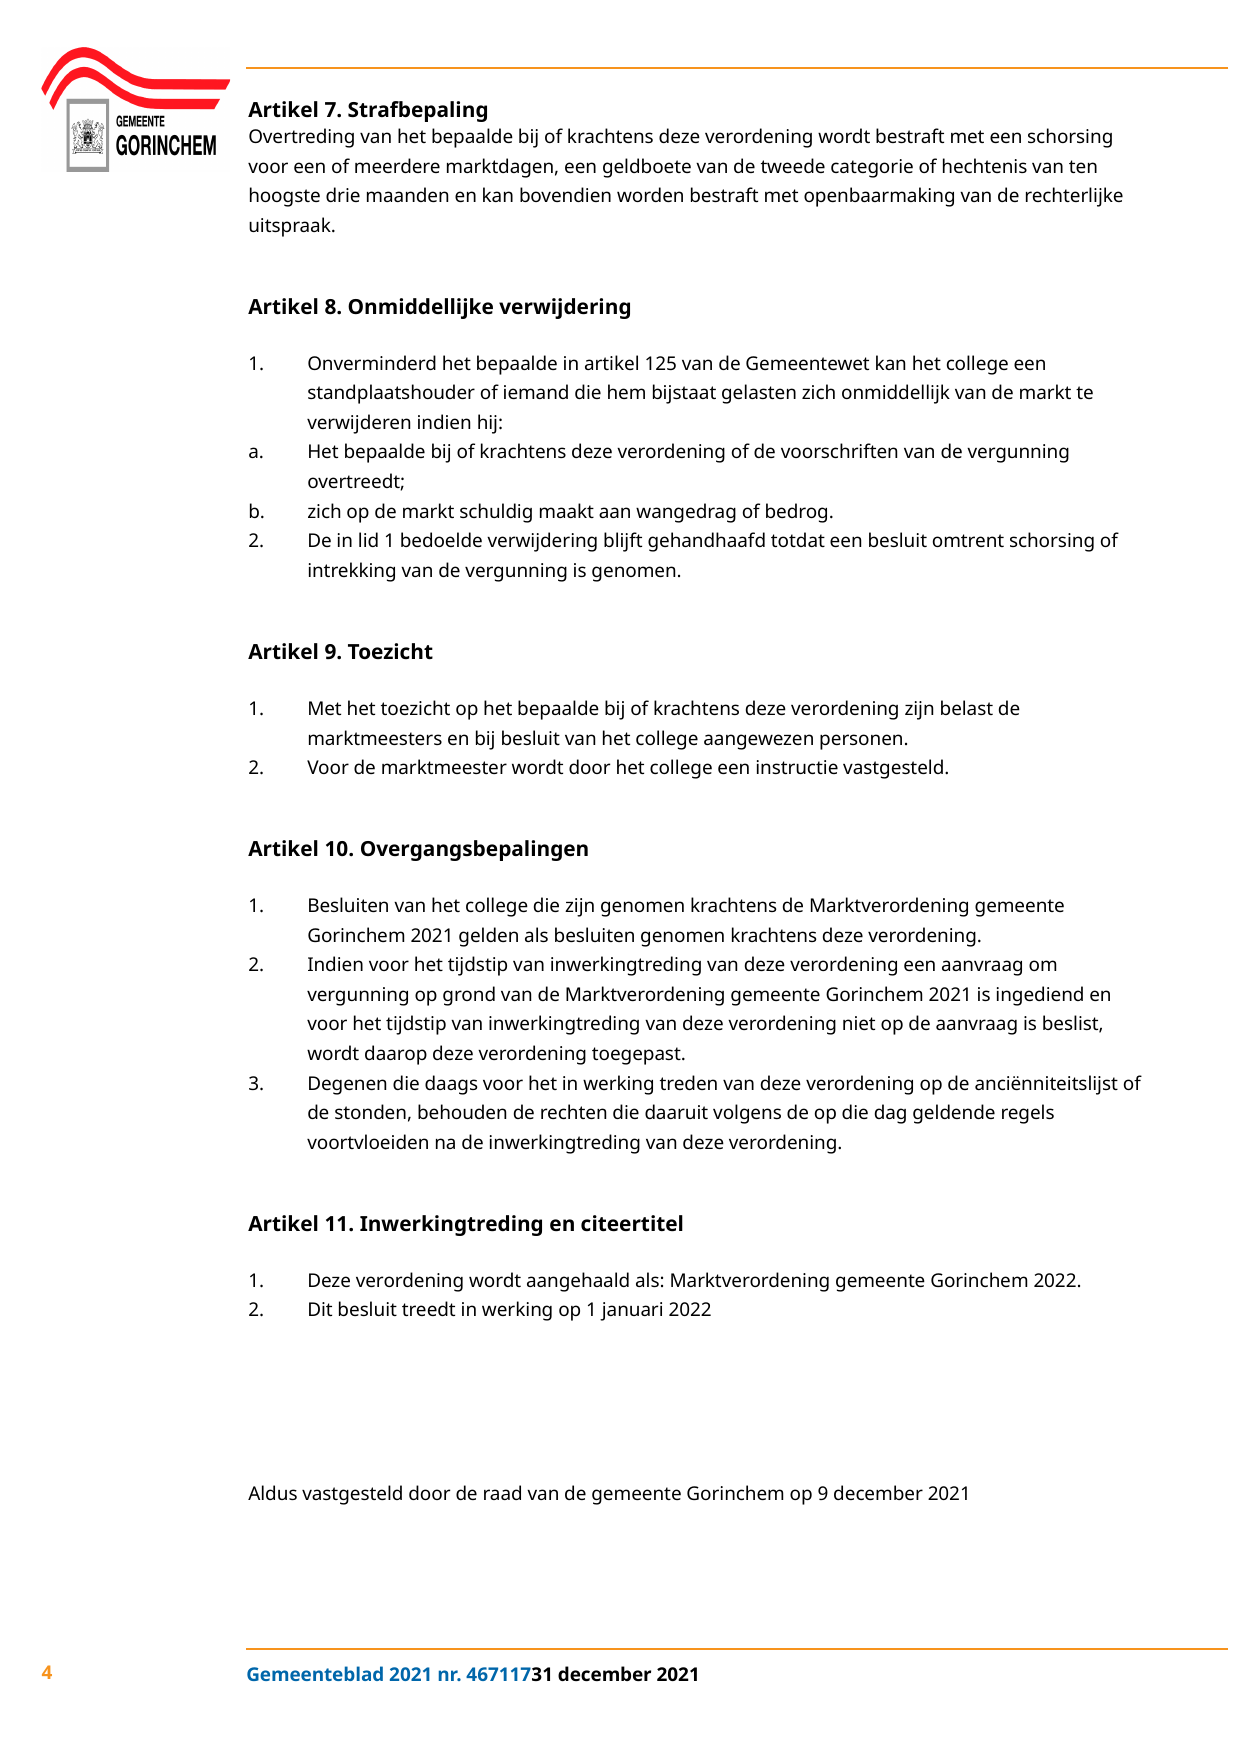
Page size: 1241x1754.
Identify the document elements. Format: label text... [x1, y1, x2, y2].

list Dit besluit treedt in werking op 1 januari 2022 [248, 1297, 1152, 1322]
list zich op de markt schuldig maakt aan wangedrag of bedrog. [248, 498, 1152, 524]
text Aldus vastgesteld door de raad van de gemeente Gorinchem op 9 december 2021 [248, 1480, 1152, 1506]
list Indien voor het tijdstip van inwerkingtreding van deze verordening een aanvraag om vergunning op grond van de Marktverordening gemeente Gorinchem 2021 is ingediend en voor het tijdstip van inwerkingtreding van deze verordening niet op de aanvraag is beslist, wordt daarop deze verordening toegepast. [248, 951, 1152, 1066]
list Degenen die daags voor het in werking treden van deze verordening op de anciënniteitslijst of de stonden, behouden de rechten die daaruit volgens de op die dag geldende regels voortvloeiden na de inwerkingtreding van deze verordening. [248, 1070, 1152, 1155]
list Het bepaalde bij of krachtens deze verordening of de voorschriften van de vergunning overtreedt; [248, 439, 1152, 494]
list De in lid 1 bedoelde verwijdering blijft gehandhaafd totdat een besluit omtrent schorsing of intrekking van de vergunning is genomen. [248, 527, 1152, 583]
list Deze verordening wordt aangehaald als: Marktverordening gemeente Gorinchem 2022. [248, 1267, 1152, 1293]
list Besluiten van het college die zijn genomen krachtens de Marktverordening gemeente Gorinchem 2021 gelden als besluiten genomen krachtens deze verordening. [248, 892, 1152, 948]
picture [41, 47, 231, 172]
list Met het toezicht op het bepaalde bij of krachtens deze verordening zijn belast de marktmeesters en bij besluit van het college aangewezen personen. [248, 695, 1152, 750]
text Artikel 9. Toezicht [248, 637, 1152, 666]
text Artikel 7. Strafbepaling [248, 95, 1152, 123]
text Artikel 11. Inwerkingtreding en citeertitel [248, 1209, 1152, 1237]
list Voor de marktmeester wordt door het college een instructie vastgesteld. [248, 754, 1152, 780]
list Onverminderd het bepaalde in artikel 125 van de Gemeentewet kan het college een standplaatshouder of iemand die hem bijstaat gelasten zich onmiddellijk van de markt te verwijderen indien hij: [248, 350, 1152, 435]
text Artikel 10. Overgangsbepalingen [248, 834, 1152, 863]
text Overtreding van het bepaalde bij of krachtens deze verordening wordt bestraft met een schorsing voor een of meerdere marktdagen, een geldboete van de tweede categorie of hechtenis van ten hoogste drie maanden en kan bovendien worden bestraft met openbaarmaking van de rechterlijke uitspraak. [248, 123, 1152, 238]
text Artikel 8. Onmiddellijke verwijdering [248, 292, 1152, 320]
